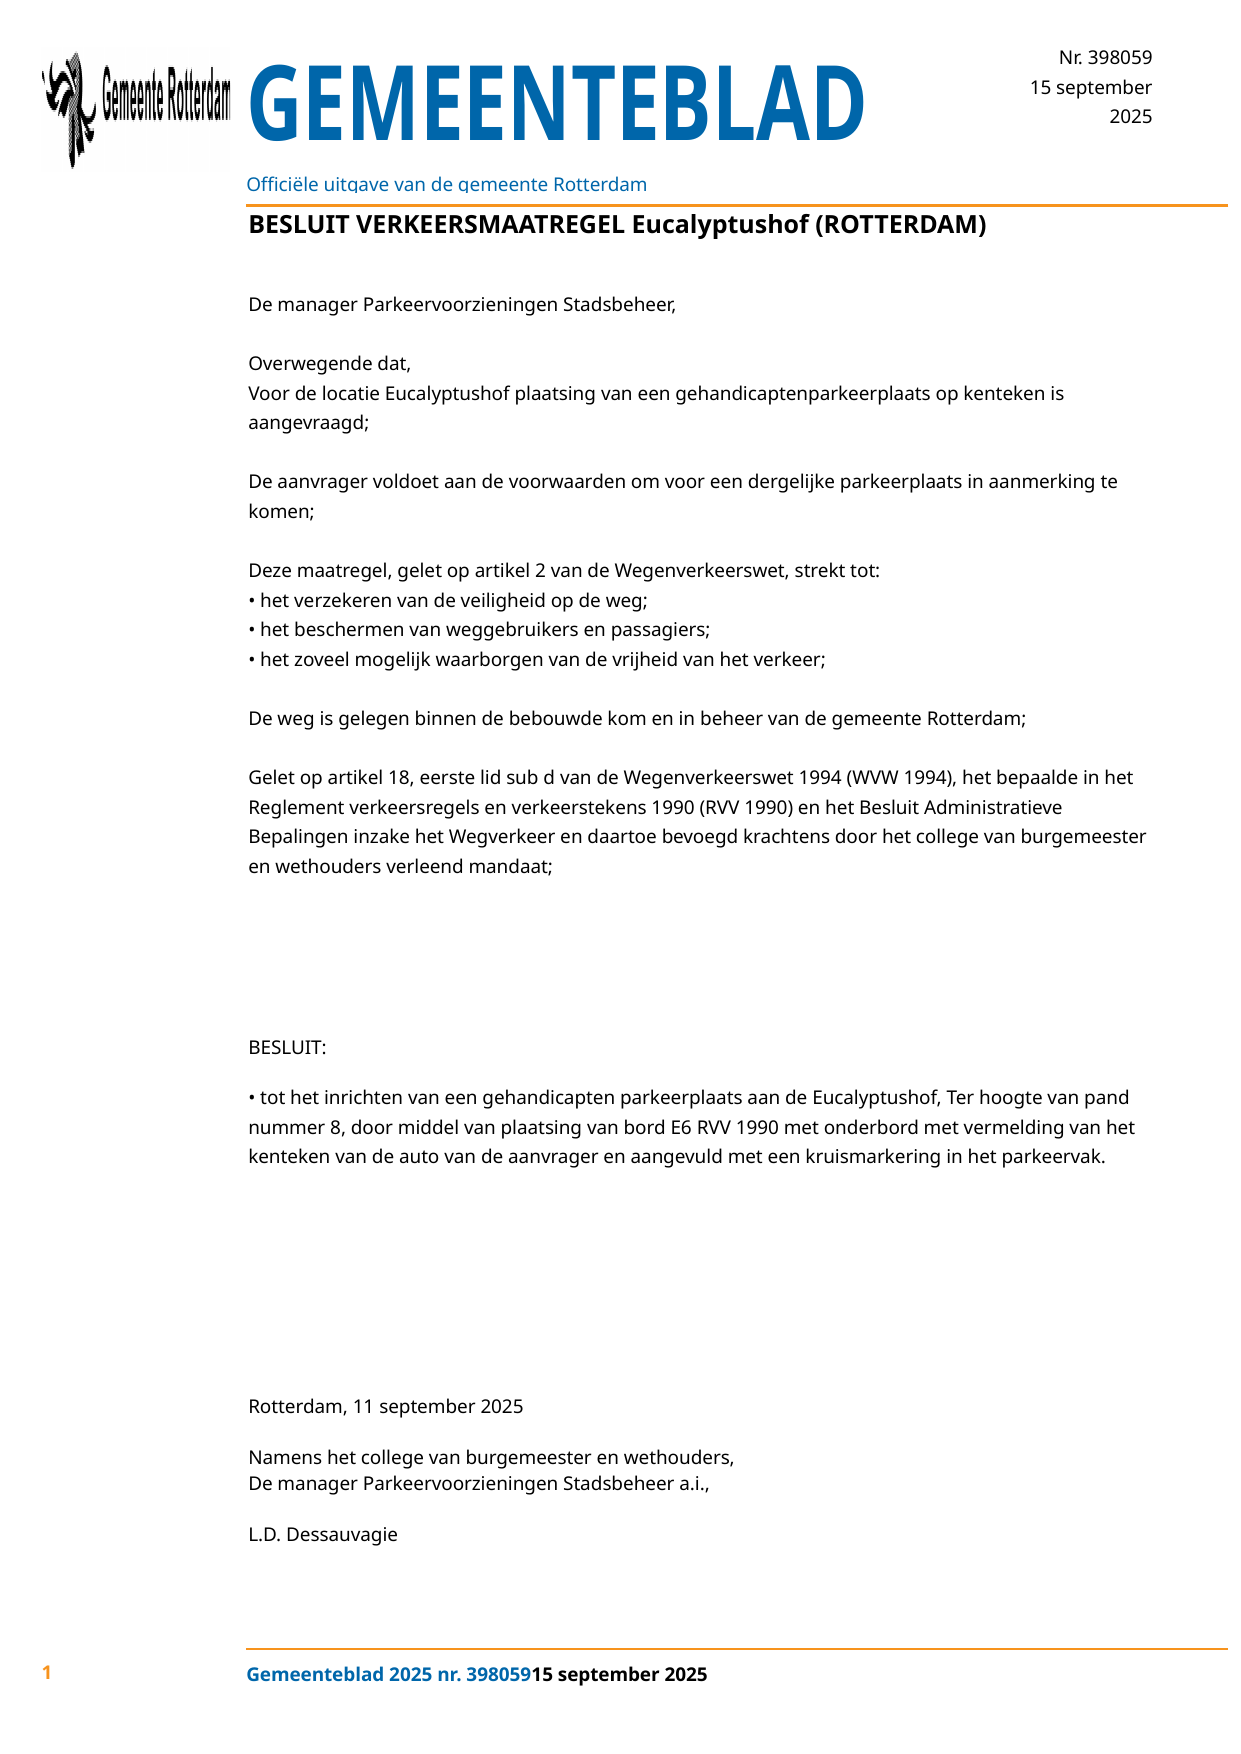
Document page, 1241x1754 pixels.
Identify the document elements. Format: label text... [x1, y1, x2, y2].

text De weg is gelegen binnen de bebouwde kom en in beheer van de gemeente Rotterdam; [248, 705, 1152, 731]
text De manager Parkeervoorzieningen Stadsbeheer, [248, 291, 1152, 317]
text Overwegende dat, [248, 350, 1152, 376]
picture [41, 47, 231, 172]
text BESLUIT: [248, 1034, 1152, 1060]
text De aanvrager voldoet aan de voorwaarden om voor een dergelijke parkeerplaats in aanmerking te komen; [248, 468, 1152, 524]
text Gelet op artikel 18, eerste lid sub d van de Wegenverkeerswet 1994 (WVW 1994), het bepaalde in het Reglement verkeersregels en verkeerstekens 1990 (RVV 1990) en het Besluit Administratieve Bepalingen inzake het Wegverkeer en daartoe bevoegd krachtens door het college van burgemeester en wethouders verleend mandaat; [248, 764, 1152, 879]
text • tot het inrichten van een gehandicapten parkeerplaats aan de Eucalyptushof, Ter hoogte van pand nummer 8, door middel van plaatsing van bord E6 RVV 1990 met onderbord met vermelding van het kenteken van de auto van de aanvrager en aangevuld met een kruismarkering in het parkeervak. [248, 1084, 1152, 1169]
text De manager Parkeervoorzieningen Stadsbeheer a.i., [248, 1470, 1152, 1496]
text Rotterdam, 11 september 2025 [248, 1393, 1152, 1419]
text Namens het college van burgemeester en wethouders, [248, 1444, 1152, 1470]
text • het beschermen van weggebruikers en passagiers; [248, 616, 1152, 642]
text Deze maatregel, gelet op artikel 2 van de Wegenverkeerswet, strekt tot: [248, 557, 1152, 583]
text Voor de locatie Eucalyptushof plaatsing van een gehandicaptenparkeerplaats op kenteken is aangevraagd; [248, 380, 1152, 435]
text BESLUIT VERKEERSMAATREGEL Eucalyptushof (ROTTERDAM) [248, 207, 1152, 241]
text • het zoveel mogelijk waarborgen van de vrijheid van het verkeer; [248, 646, 1152, 672]
text L.D. Dessauvagie [248, 1522, 1152, 1547]
text • het verzekeren van de veiligheid op de weg; [248, 587, 1152, 613]
